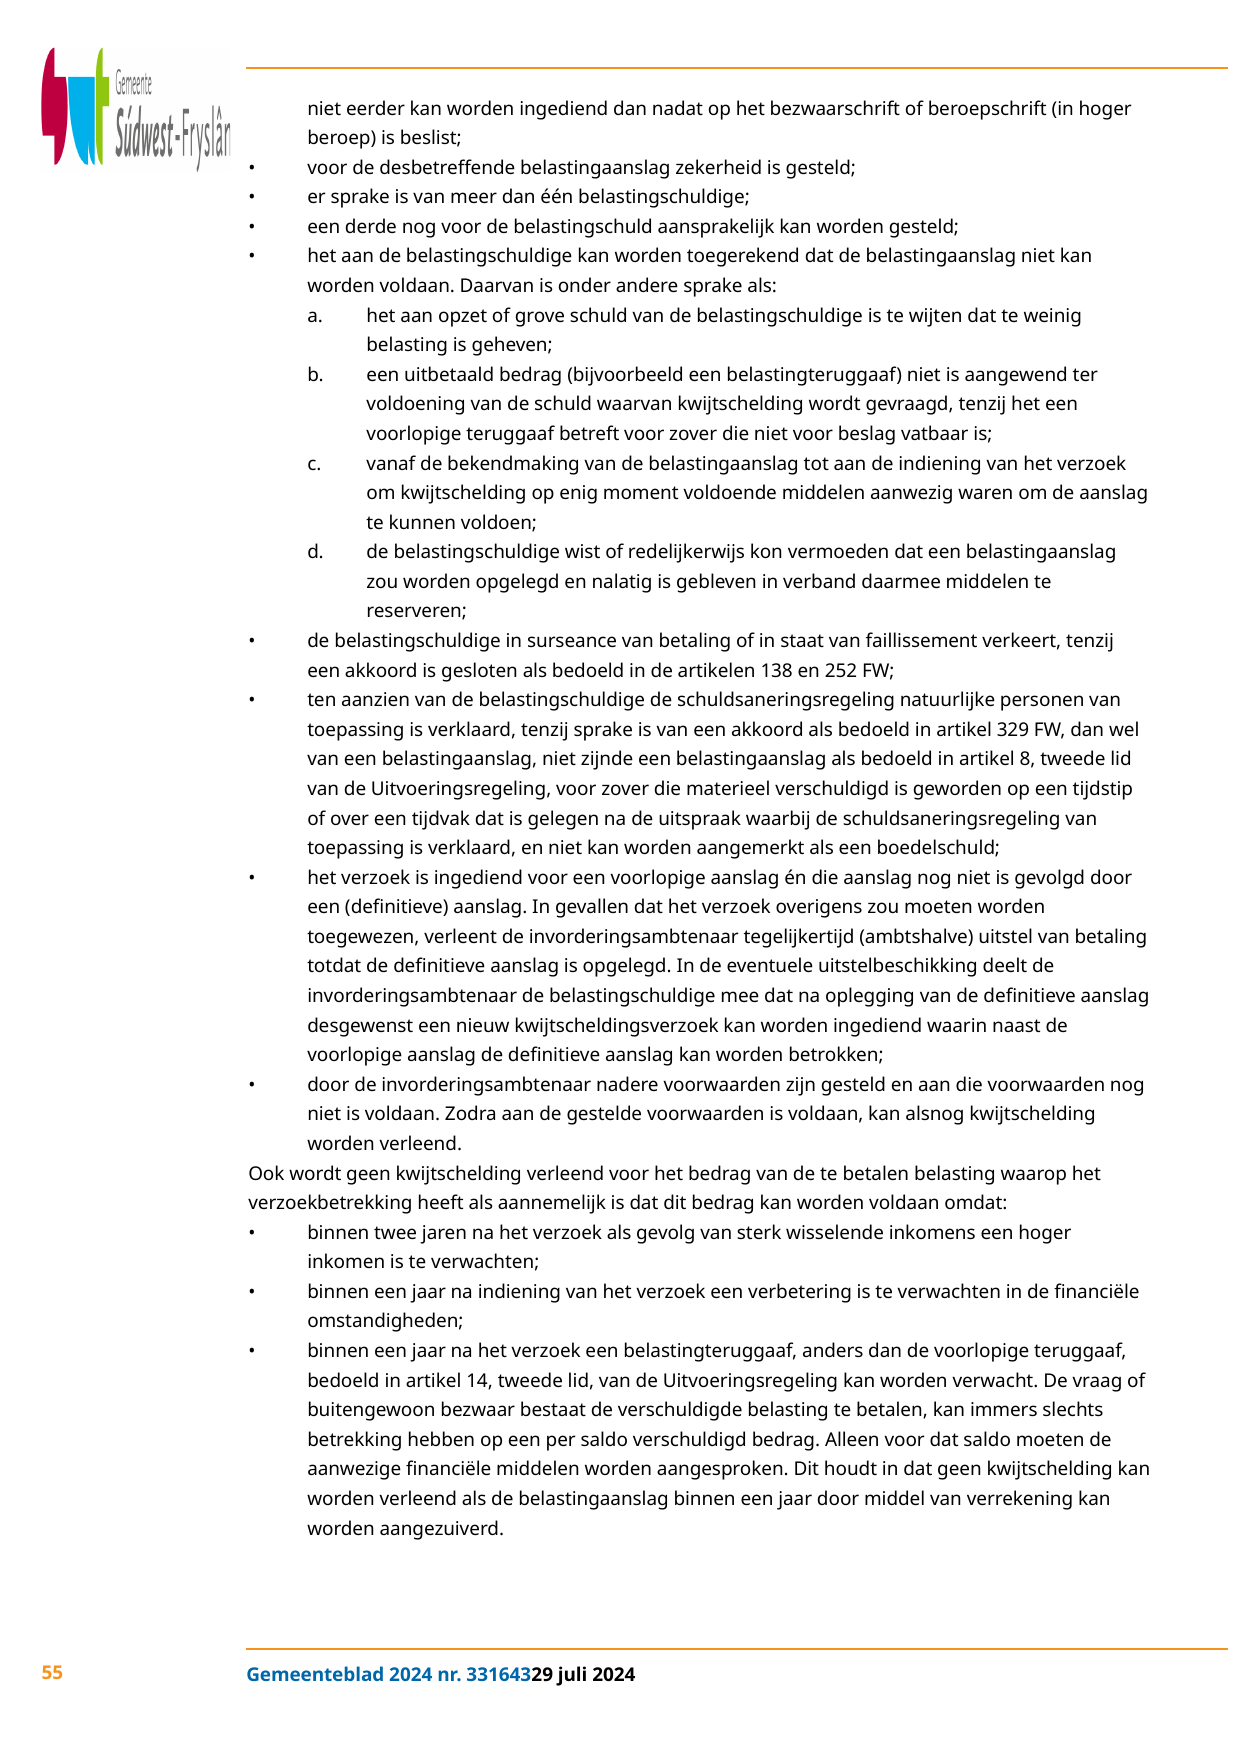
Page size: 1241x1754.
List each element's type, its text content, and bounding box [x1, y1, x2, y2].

list ten aanzien van de belastingschuldige de schuldsaneringsregeling natuurlijke personen van toepassing is verklaard, tenzij sprake is van een akkoord als bedoeld in artikel 329 FW, dan wel van een belastingaanslag, niet zijnde een belastingaanslag als bedoeld in artikel 8, tweede lid van de Uitvoeringsregeling, voor zover die materieel verschuldigd is geworden op een tijdstip of over een tijdvak dat is gelegen na de uitspraak waarbij de schuldsaneringsregeling van toepassing is verklaard, en niet kan worden aangemerkt als een boedelschuld; [248, 686, 1152, 860]
list de belastingschuldige in surseance van betaling of in staat van faillissement verkeert, tenzij een akkoord is gesloten als bedoeld in de artikelen 138 en 252 FW; [248, 627, 1152, 683]
list het aan de belastingschuldige kan worden toegerekend dat de belastingaanslag niet kan worden voldaan. Daarvan is onder andere sprake als: [248, 243, 1152, 298]
list binnen een jaar na indiening van het verzoek een verbetering is te verwachten in de financiële omstandigheden; [248, 1278, 1152, 1333]
picture [41, 47, 231, 172]
list voor de desbetreffende belastingaanslag zekerheid is gesteld; [248, 154, 1152, 180]
list binnen twee jaren na het verzoek als gevolg van sterk wisselende inkomens een hoger inkomen is te verwachten; [248, 1219, 1152, 1274]
list niet eerder kan worden ingediend dan nadat op het bezwaarschrift of beroepschrift (in hoger beroep) is beslist; [248, 95, 1152, 150]
text Ook wordt geen kwijtschelding verleend voor het bedrag van de te betalen belasting waarop het verzoekbetrekking heeft als aannemelijk is dat dit bedrag kan worden voldaan omdat: [248, 1160, 1152, 1215]
list er sprake is van meer dan één belastingschuldige; [248, 183, 1152, 209]
list het aan opzet of grove schuld van de belastingschuldige is te wijten dat te weinig belasting is geheven; [307, 302, 1152, 357]
list de belastingschuldige wist of redelijkerwijs kon vermoeden dat een belastingaanslag zou worden opgelegd en nalatig is gebleven in verband daarmee middelen te reserveren; [307, 538, 1152, 623]
list het verzoek is ingediend voor een voorlopige aanslag én die aanslag nog niet is gevolgd door een (definitieve) aanslag. In gevallen dat het verzoek overigens zou moeten worden toegewezen, verleent de invorderingsambtenaar tegelijkertijd (ambtshalve) uitstel van betaling totdat de definitieve aanslag is opgelegd. In de eventuele uitstelbeschikking deelt de invorderingsambtenaar de belastingschuldige mee dat na oplegging van de definitieve aanslag desgewenst een nieuw kwijtscheldingsverzoek kan worden ingediend waarin naast de voorlopige aanslag de definitieve aanslag kan worden betrokken; [248, 864, 1152, 1067]
list binnen een jaar na het verzoek een belastingteruggaaf, anders dan de voorlopige teruggaaf, bedoeld in artikel 14, tweede lid, van de Uitvoeringsregeling kan worden verwacht. De vraag of buitengewoon bezwaar bestaat de verschuldigde belasting te betalen, kan immers slechts betrekking hebben op een per saldo verschuldigd bedrag. Alleen voor dat saldo moeten de aanwezige financiële middelen worden aangesproken. Dit houdt in dat geen kwijtschelding kan worden verleend als de belastingaanslag binnen een jaar door middel van verrekening kan worden aangezuiverd. [248, 1337, 1152, 1541]
list vanaf de bekendmaking van de belastingaanslag tot aan de indiening van het verzoek om kwijtschelding op enig moment voldoende middelen aanwezig waren om de aanslag te kunnen voldoen; [307, 450, 1152, 535]
list een uitbetaald bedrag (bijvoorbeeld een belastingteruggaaf) niet is aangewend ter voldoening van de schuld waarvan kwijtschelding wordt gevraagd, tenzij het een voorlopige teruggaaf betreft voor zover die niet voor beslag vatbaar is; [307, 361, 1152, 446]
list een derde nog voor de belastingschuld aansprakelijk kan worden gesteld; [248, 213, 1152, 239]
list door de invorderingsambtenaar nadere voorwaarden zijn gesteld en aan die voorwaarden nog niet is voldaan. Zodra aan de gestelde voorwaarden is voldaan, kan alsnog kwijtschelding worden verleend. [248, 1071, 1152, 1156]
